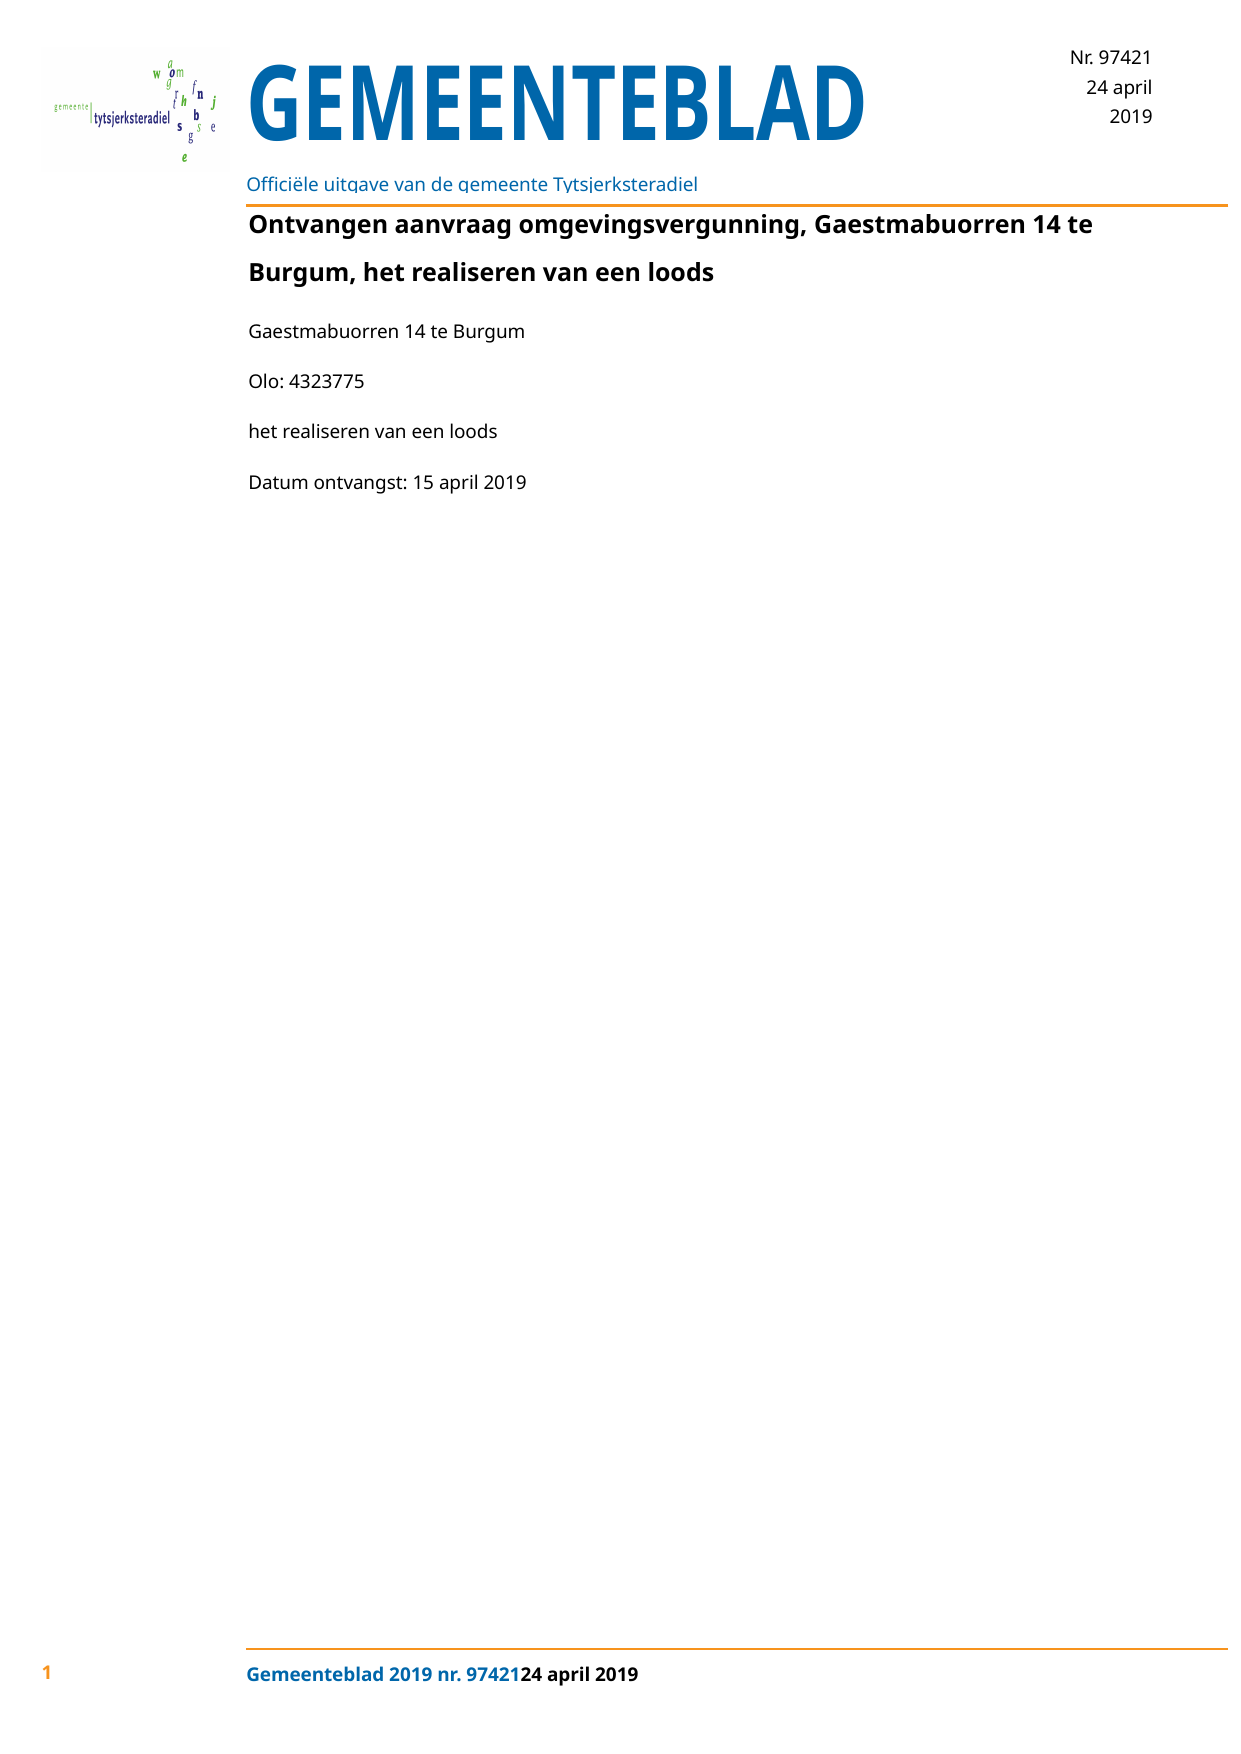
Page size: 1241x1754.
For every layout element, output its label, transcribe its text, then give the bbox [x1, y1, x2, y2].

text Ontvangen aanvraag omgevingsvergunning, Gaestmabuorren 14 te Burgum, het realiseren van een loods [248, 207, 1152, 288]
text Gaestmabuorren 14 te Burgum [248, 318, 1152, 344]
text Olo: 4323775 [248, 368, 1152, 394]
text Datum ontvangst: 15 april 2019 [248, 469, 1152, 495]
text het realiseren van een loods [248, 419, 1152, 444]
picture [41, 47, 231, 172]
